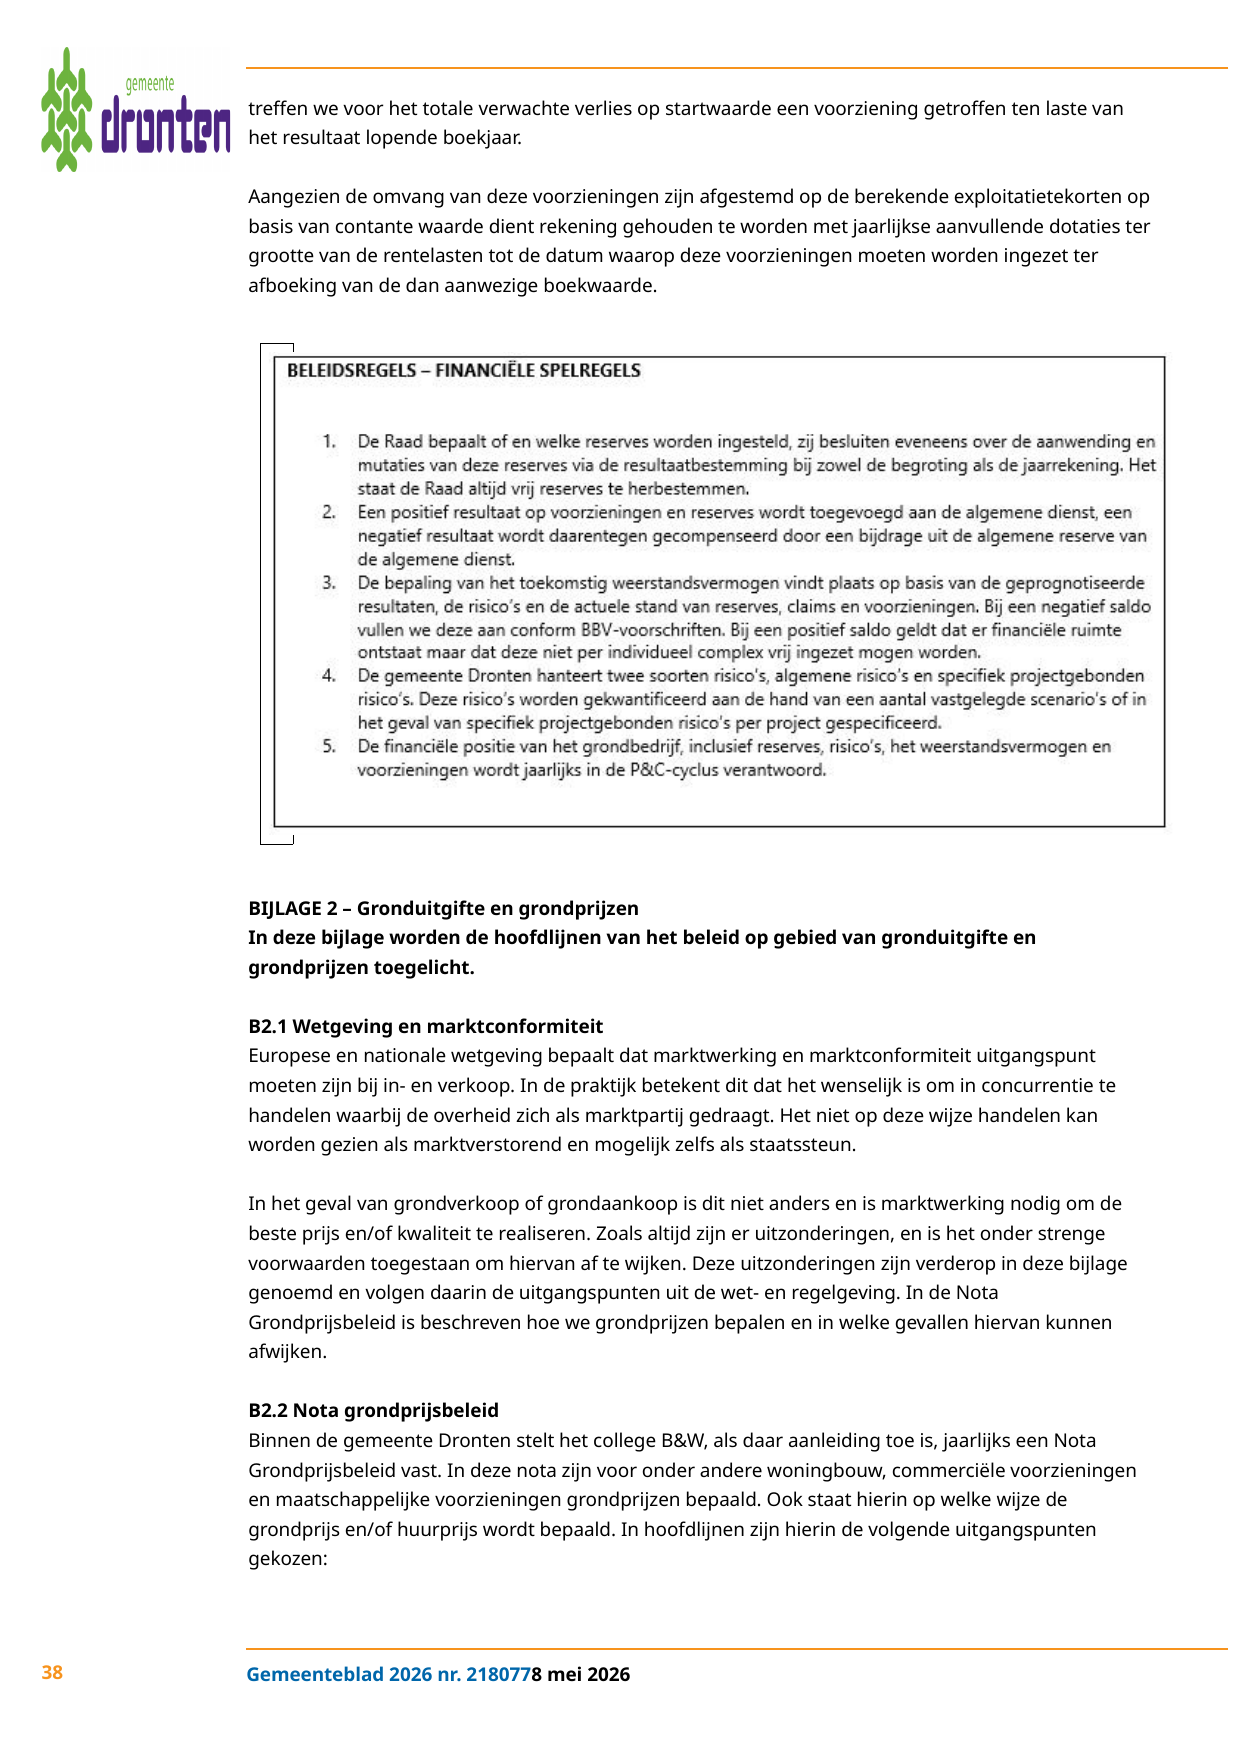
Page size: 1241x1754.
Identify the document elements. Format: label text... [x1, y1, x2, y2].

text treffen we voor het totale verwachte verlies op startwaarde een voorziening getroffen ten laste van het resultaat lopende boekjaar. [248, 95, 1152, 150]
picture [41, 47, 231, 172]
text B2.1 Wetgeving en marktconformiteit [248, 1013, 1152, 1039]
text Aangezien de omvang van deze voorzieningen zijn afgestemd op de berekende exploitatietekorten op basis van contante waarde dient rekening gehouden te worden met jaarlijkse aanvullende dotaties ter grootte van de rentelasten tot de datum waarop deze voorzieningen moeten worden ingezet ter afboeking van de dan aanwezige boekwaarde. [248, 183, 1152, 298]
text Binnen de gemeente Dronten stelt het college B&W, als daar aanleiding toe is, jaarlijks een Nota Grondprijsbeleid vast. In deze nota zijn voor onder andere woningbouw, commerciële voorzieningen en maatschappelijke voorzieningen grondprijzen bepaald. Ook staat hierin op welke wijze de grondprijs en/of huurprijs wordt bepaald. In hoofdlijnen zijn hierin de volgende uitgangspunten gekozen: [248, 1427, 1152, 1571]
text Europese en nationale wetgeving bepaalt dat marktwerking en marktconformiteit uitgangspunt moeten zijn bij in- en verkoop. In de praktijk betekent dit dat het wenselijk is om in concurrentie te handelen waarbij de overheid zich als marktpartij gedraagt. Het niet op deze wijze handelen kan worden gezien als marktverstorend en mogelijk zelfs als staatssteun. [248, 1043, 1152, 1157]
text In deze bijlage worden de hoofdlijnen van het beleid op gebied van gronduitgifte en grondprijzen toegelicht. [248, 924, 1152, 979]
text BIJLAGE 2 – Gronduitgifte en grondprijzen [248, 895, 1152, 920]
picture [268, 352, 1173, 835]
text B2.2 Nota grondprijsbeleid [248, 1398, 1152, 1423]
text In het geval van grondverkoop of grondaankoop is dit niet anders en is marktwerking nodig om de beste prijs en/of kwaliteit te realiseren. Zoals altijd zijn er uitzonderingen, en is het onder strenge voorwaarden toegestaan om hiervan af te wijken. Deze uitzonderingen zijn verderop in deze bijlage genoemd en volgen daarin de uitgangspunten uit de wet- en regelgeving. In de Nota Grondprijsbeleid is beschreven hoe we grondprijzen bepalen en in welke gevallen hiervan kunnen afwijken. [248, 1191, 1152, 1364]
